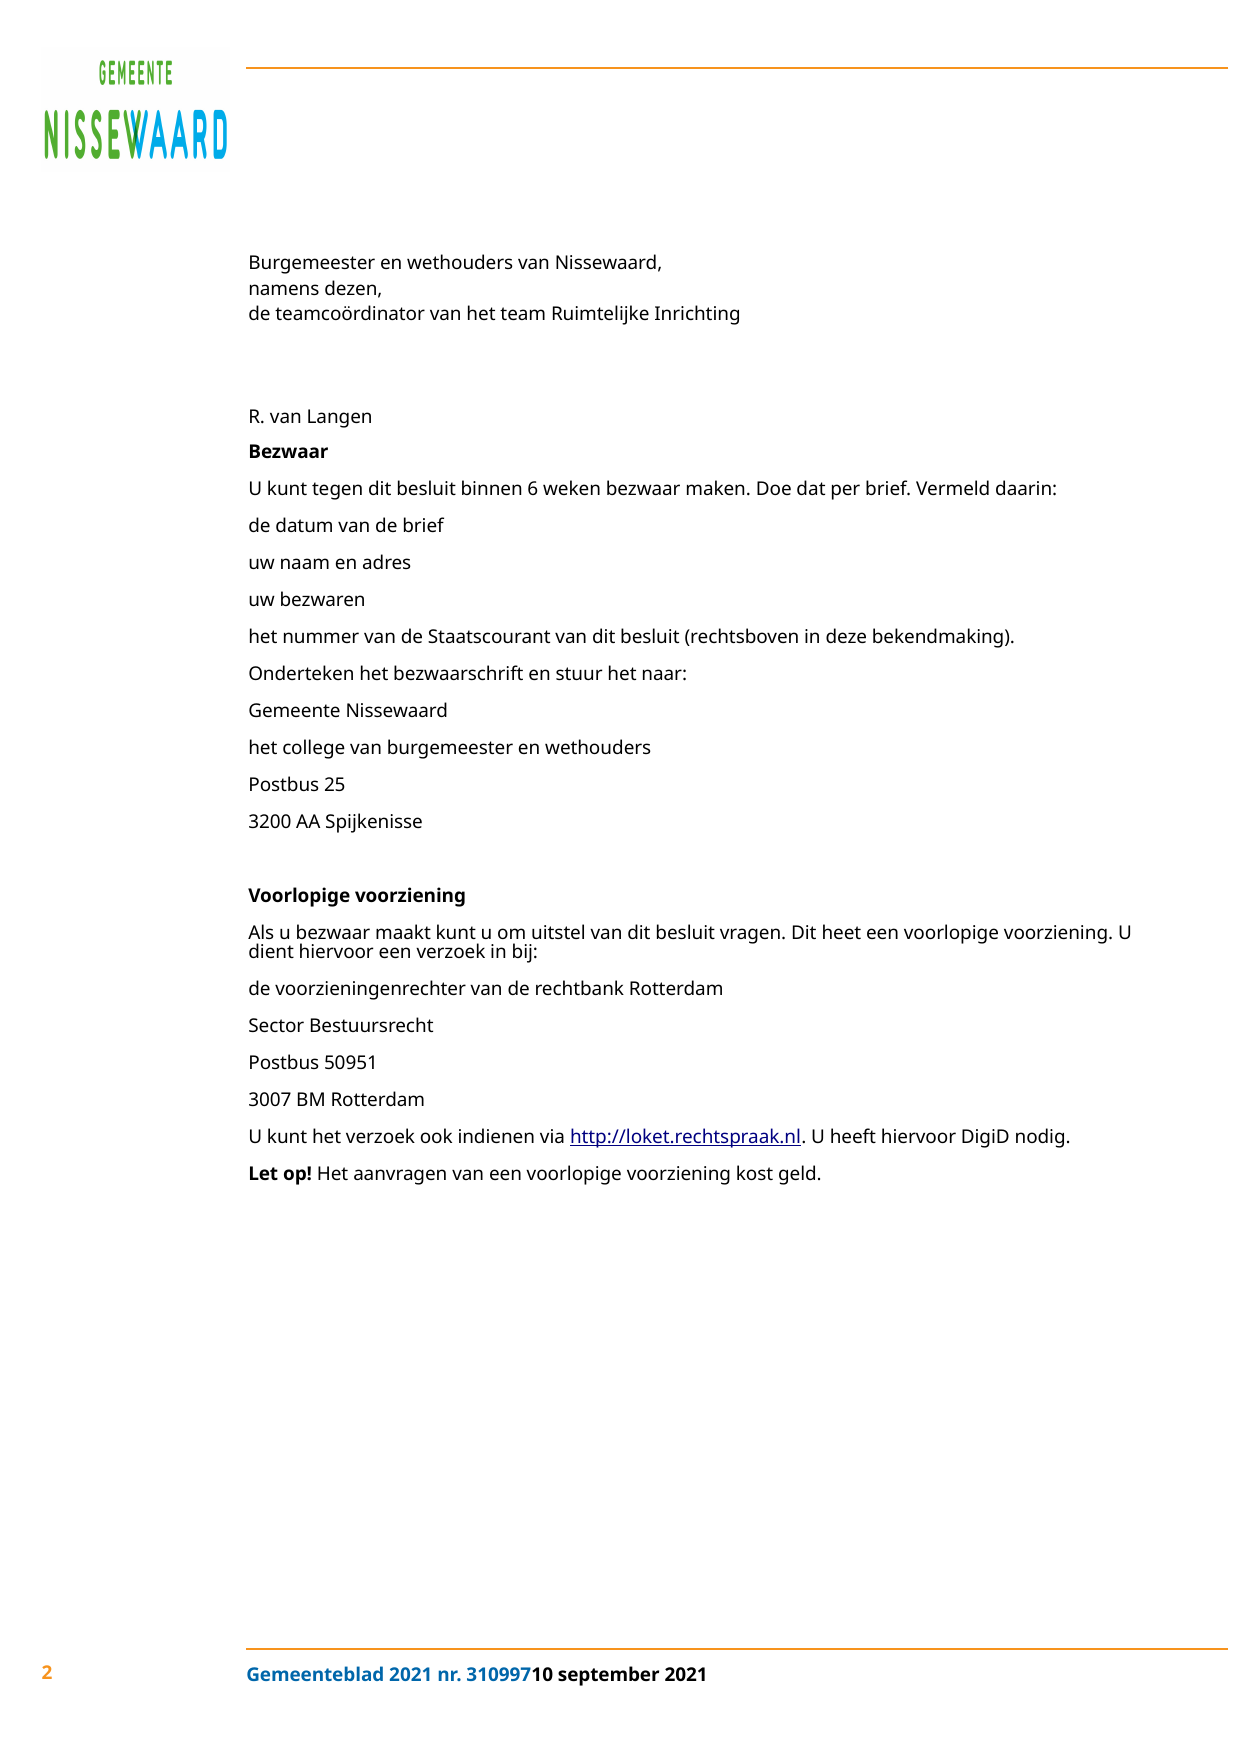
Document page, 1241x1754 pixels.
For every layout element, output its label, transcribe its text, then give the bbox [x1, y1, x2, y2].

text het college van burgemeester en wethouders [248, 739, 1152, 758]
text Postbus 25 [248, 776, 1152, 795]
text Bezwaar [248, 443, 1152, 462]
text Burgemeester en wethouders van Nissewaard, [248, 249, 1152, 275]
text de voorzieningenrechter van de rechtbank Rotterdam [248, 980, 1152, 999]
text Als u bezwaar maakt kunt u om uitstel van dit besluit vragen. Dit heet een voorlopige voorziening. U dient hiervoor een verzoek in bij: [248, 924, 1152, 962]
text Onderteken het bezwaarschrift en stuur het naar: [248, 665, 1152, 684]
text uw naam en adres [248, 554, 1152, 573]
text Voorlopige voorziening [248, 887, 1152, 906]
text U kunt het verzoek ook indienen via http://loket.rechtspraak.nl. U heeft hiervoor DigiD nodig. [248, 1128, 1152, 1147]
text U kunt tegen dit besluit binnen 6 weken bezwaar maken. Doe dat per brief. Vermeld daarin: [248, 480, 1152, 499]
text uw bezwaren [248, 591, 1152, 610]
text het nummer van de Staatscourant van dit besluit (rechtsboven in deze bekendmaking). [248, 628, 1152, 647]
text 3200 AA Spijkenisse [248, 813, 1152, 832]
text 3007 BM Rotterdam [248, 1091, 1152, 1110]
text Sector Bestuursrecht [248, 1017, 1152, 1036]
text de teamcoördinator van het team Ruimtelijke Inrichting [248, 301, 1152, 326]
text R. van Langen [248, 403, 1152, 429]
picture [41, 47, 231, 172]
text Let op! Het aanvragen van een voorlopige voorziening kost geld. [248, 1165, 1152, 1184]
text Gemeente Nissewaard [248, 702, 1152, 721]
text de datum van de brief [248, 517, 1152, 536]
text Postbus 50951 [248, 1054, 1152, 1073]
text namens dezen, [248, 275, 1152, 301]
